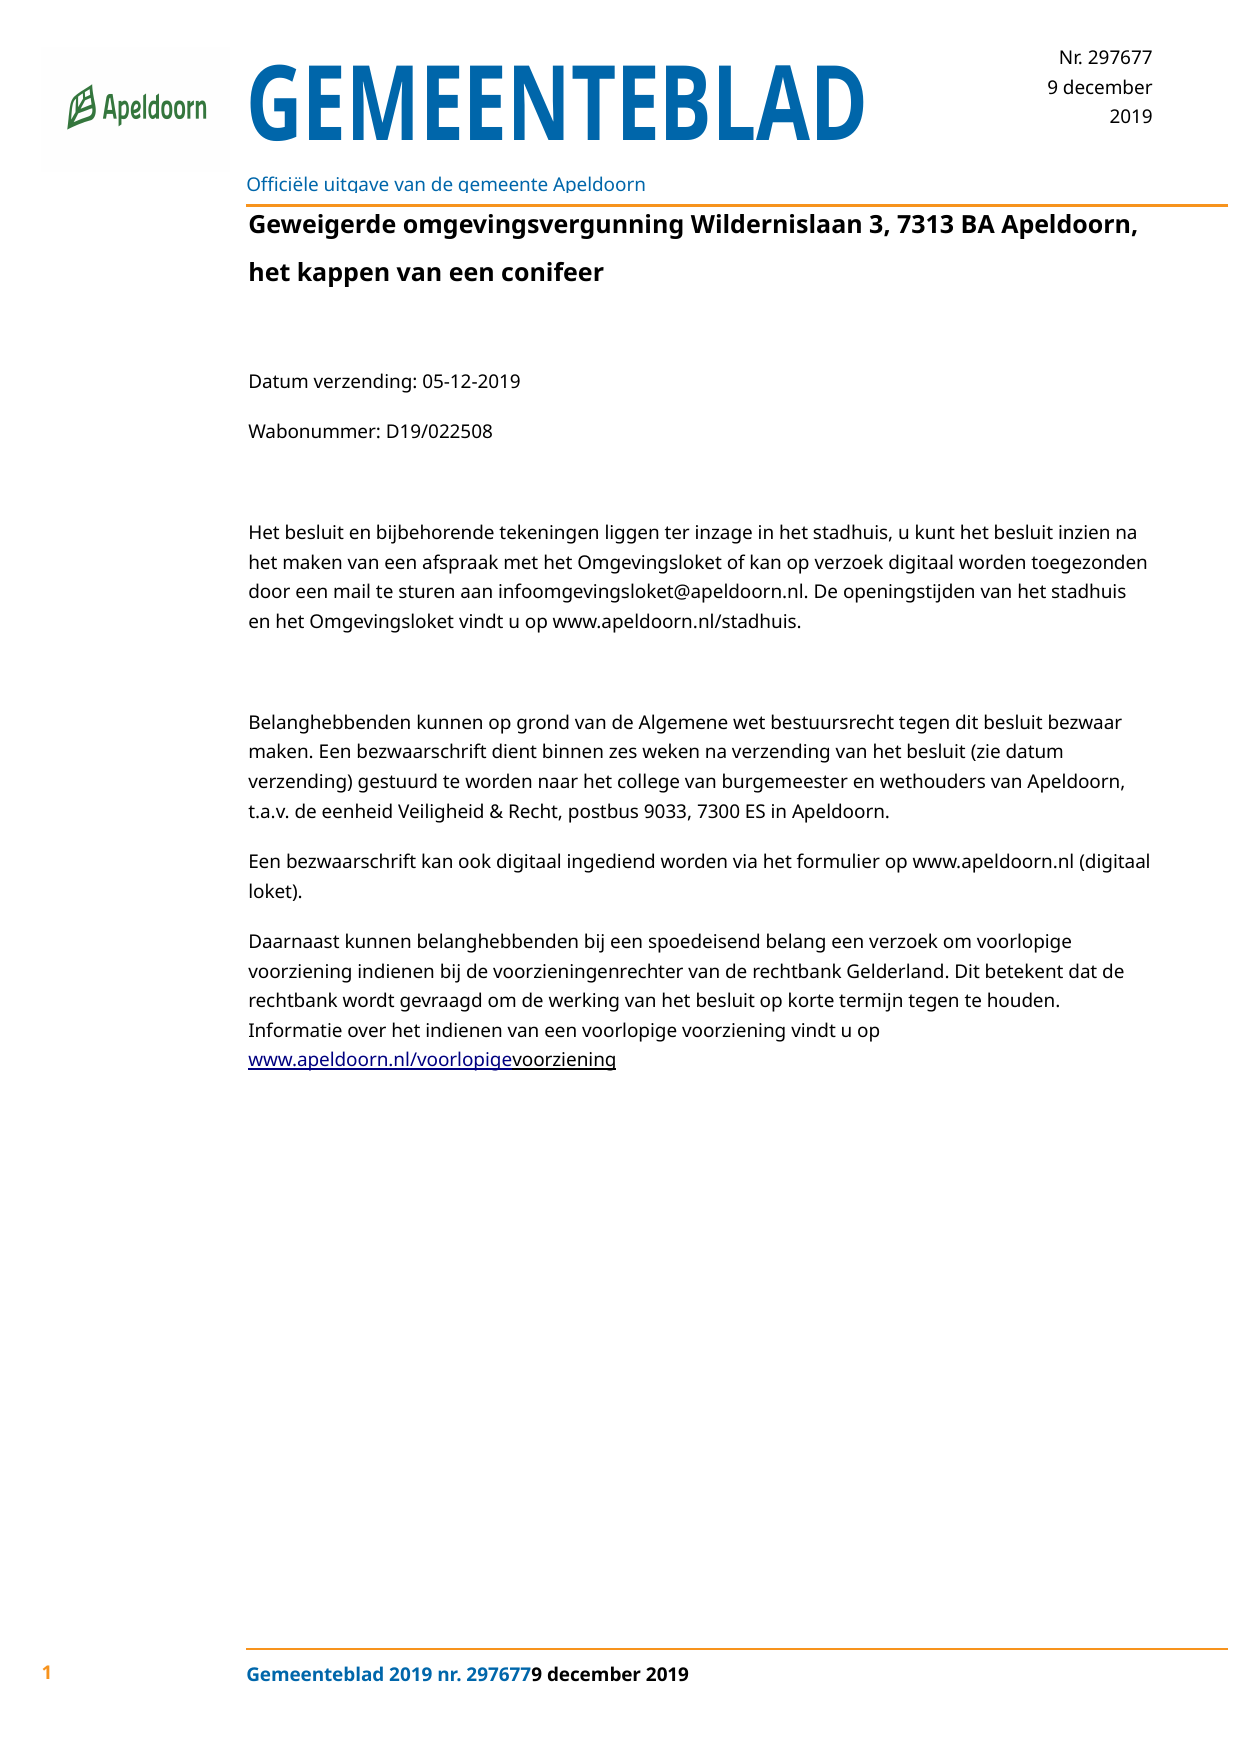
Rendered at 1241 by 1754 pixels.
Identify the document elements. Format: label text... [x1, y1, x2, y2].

text Datum verzending: 05-12-2019 [248, 368, 1152, 394]
text Het besluit en bijbehorende tekeningen liggen ter inzage in het stadhuis, u kunt het besluit inzien na het maken van een afspraak met het Omgevingsloket of kan op verzoek digitaal worden toegezonden door een mail te sturen aan infoomgevingsloket@apeldoorn.nl. De openingstijden van het stadhuis en het Omgevingsloket vindt u op www.apeldoorn.nl/stadhuis. [248, 519, 1152, 634]
text Geweigerde omgevingsvergunning Wildernislaan 3, 7313 BA Apeldoorn, het kappen van een conifeer [248, 207, 1152, 288]
text Wabonummer: D19/022508 [248, 419, 1152, 444]
text Een bezwaarschrift kan ook digitaal ingediend worden via het formulier op www.apeldoorn.nl (digitaal loket). [248, 848, 1152, 904]
picture [41, 47, 231, 172]
text Belanghebbenden kunnen op grond van de Algemene wet bestuursrecht tegen dit besluit bezwaar maken. Een bezwaarschrift dient binnen zes weken na verzending van het besluit (zie datum verzending) gestuurd te worden naar het college van burgemeester en wethouders van Apeldoorn, t.a.v. de eenheid Veiligheid & Recht, postbus 9033, 7300 ES in Apeldoorn. [248, 709, 1152, 824]
text Daarnaast kunnen belanghebbenden bij een spoedeisend belang een verzoek om voorlopige voorziening indienen bij de voorzieningenrechter van de rechtbank Gelderland. Dit betekent dat de rechtbank wordt gevraagd om de werking van het besluit op korte termijn tegen te houden. Informatie over het indienen van een voorlopige voorziening vindt u op www.apeldoorn.nl/voorlopigevoorziening [248, 928, 1152, 1072]
